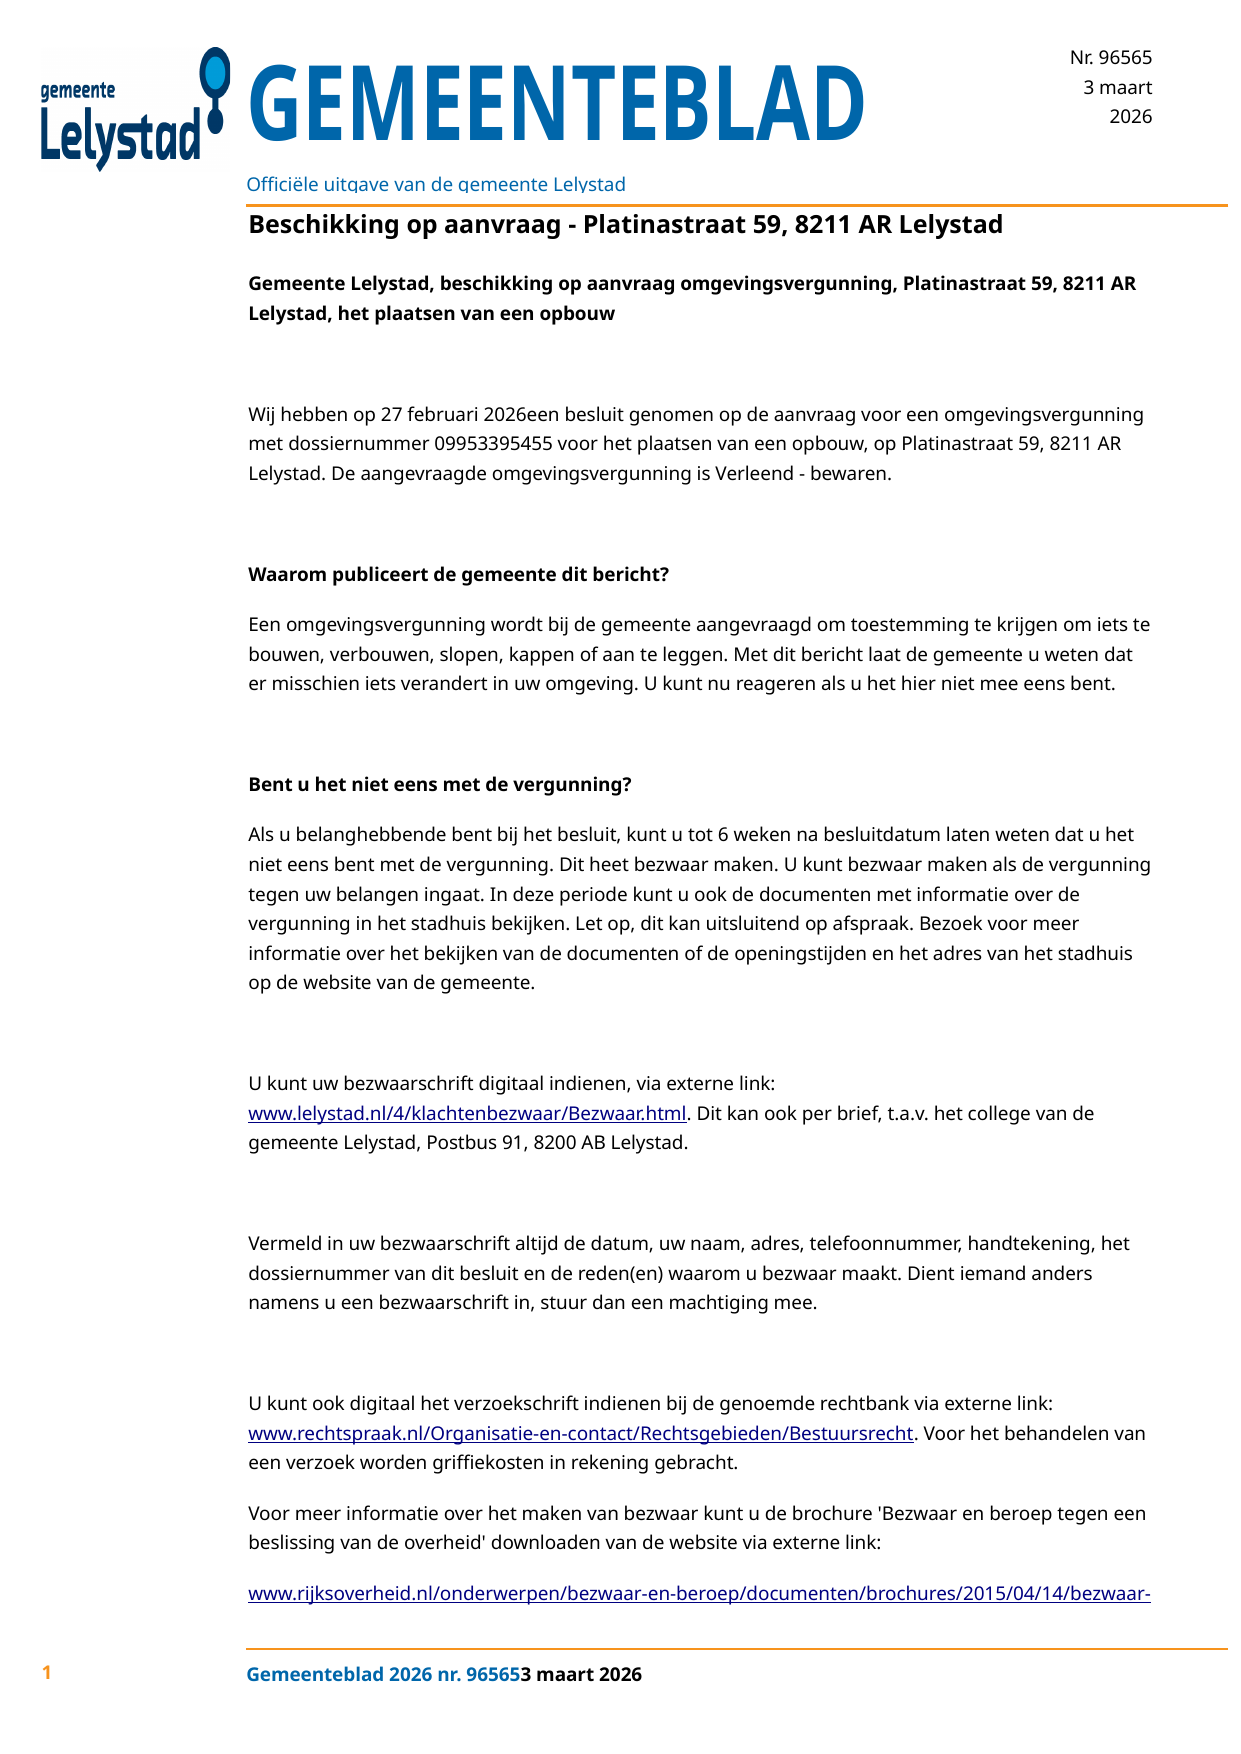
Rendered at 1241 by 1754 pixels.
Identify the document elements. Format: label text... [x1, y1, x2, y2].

text Gemeente Lelystad, beschikking op aanvraag omgevingsvergunning, Platinastraat 59, 8211 AR Lelystad, het plaatsen van een opbouw [248, 270, 1152, 326]
picture [41, 47, 231, 172]
text Wij hebben op 27 februari 2026een besluit genomen op de aanvraag voor een omgevingsvergunning met dossiernummer 09953395455 voor het plaatsen van een opbouw, op Platinastraat 59, 8211 AR Lelystad. De aangevraagde omgevingsvergunning is Verleend - bewaren. [248, 401, 1152, 486]
text Vermeld in uw bezwaarschrift altijd de datum, uw naam, adres, telefoonnummer, handtekening, het dossiernummer van dit besluit en de reden(en) waarom u bezwaar maakt. Dient iemand anders namens u een bezwaarschrift in, stuur dan een machtiging mee. [248, 1230, 1152, 1315]
text Als u belanghebbende bent bij het besluit, kunt u tot 6 weken na besluitdatum laten weten dat u het niet eens bent met de vergunning. Dit heet bezwaar maken. U kunt bezwaar maken als de vergunning tegen uw belangen ingaat. In deze periode kunt u ook de documenten met informatie over de vergunning in het stadhuis bekijken. Let op, dit kan uitsluitend op afspraak. Bezoek voor meer informatie over het bekijken van de documenten of de openingstijden en het adres van het stadhuis op de website van de gemeente. [248, 822, 1152, 995]
text www.rijksoverheid.nl/onderwerpen/bezwaar-en-beroep/documenten/brochures/2015/04/14/bezwaar- [248, 1580, 1152, 1606]
text Beschikking op aanvraag - Platinastraat 59, 8211 AR Lelystad [248, 207, 1152, 241]
text Voor meer informatie over het maken van bezwaar kunt u de brochure 'Bezwaar en beroep tegen een beslissing van de overheid' downloaden van de website via externe link: [248, 1500, 1152, 1555]
text Bent u het niet eens met de vergunning? [248, 771, 1152, 797]
text U kunt ook digitaal het verzoekschrift indienen bij de genoemde rechtbank via externe link: www.rechtspraak.nl/Organisatie-en-contact/Rechtsgebieden/Bestuursrecht. Voor het behandelen van een verzoek worden griffiekosten in rekening gebracht. [248, 1390, 1152, 1475]
text U kunt uw bezwaarschrift digitaal indienen, via externe link: www.lelystad.nl/4/klachtenbezwaar/Bezwaar.html. Dit kan ook per brief, t.a.v. het college van de gemeente Lelystad, Postbus 91, 8200 AB Lelystad. [248, 1070, 1152, 1155]
text Een omgevingsvergunning wordt bij de gemeente aangevraagd om toestemming te krijgen om iets te bouwen, verbouwen, slopen, kappen of aan te leggen. Met dit bericht laat de gemeente u weten dat er misschien iets verandert in uw omgeving. U kunt nu reageren als u het hier niet mee eens bent. [248, 611, 1152, 696]
text Waarom publiceert de gemeente dit bericht? [248, 561, 1152, 586]
